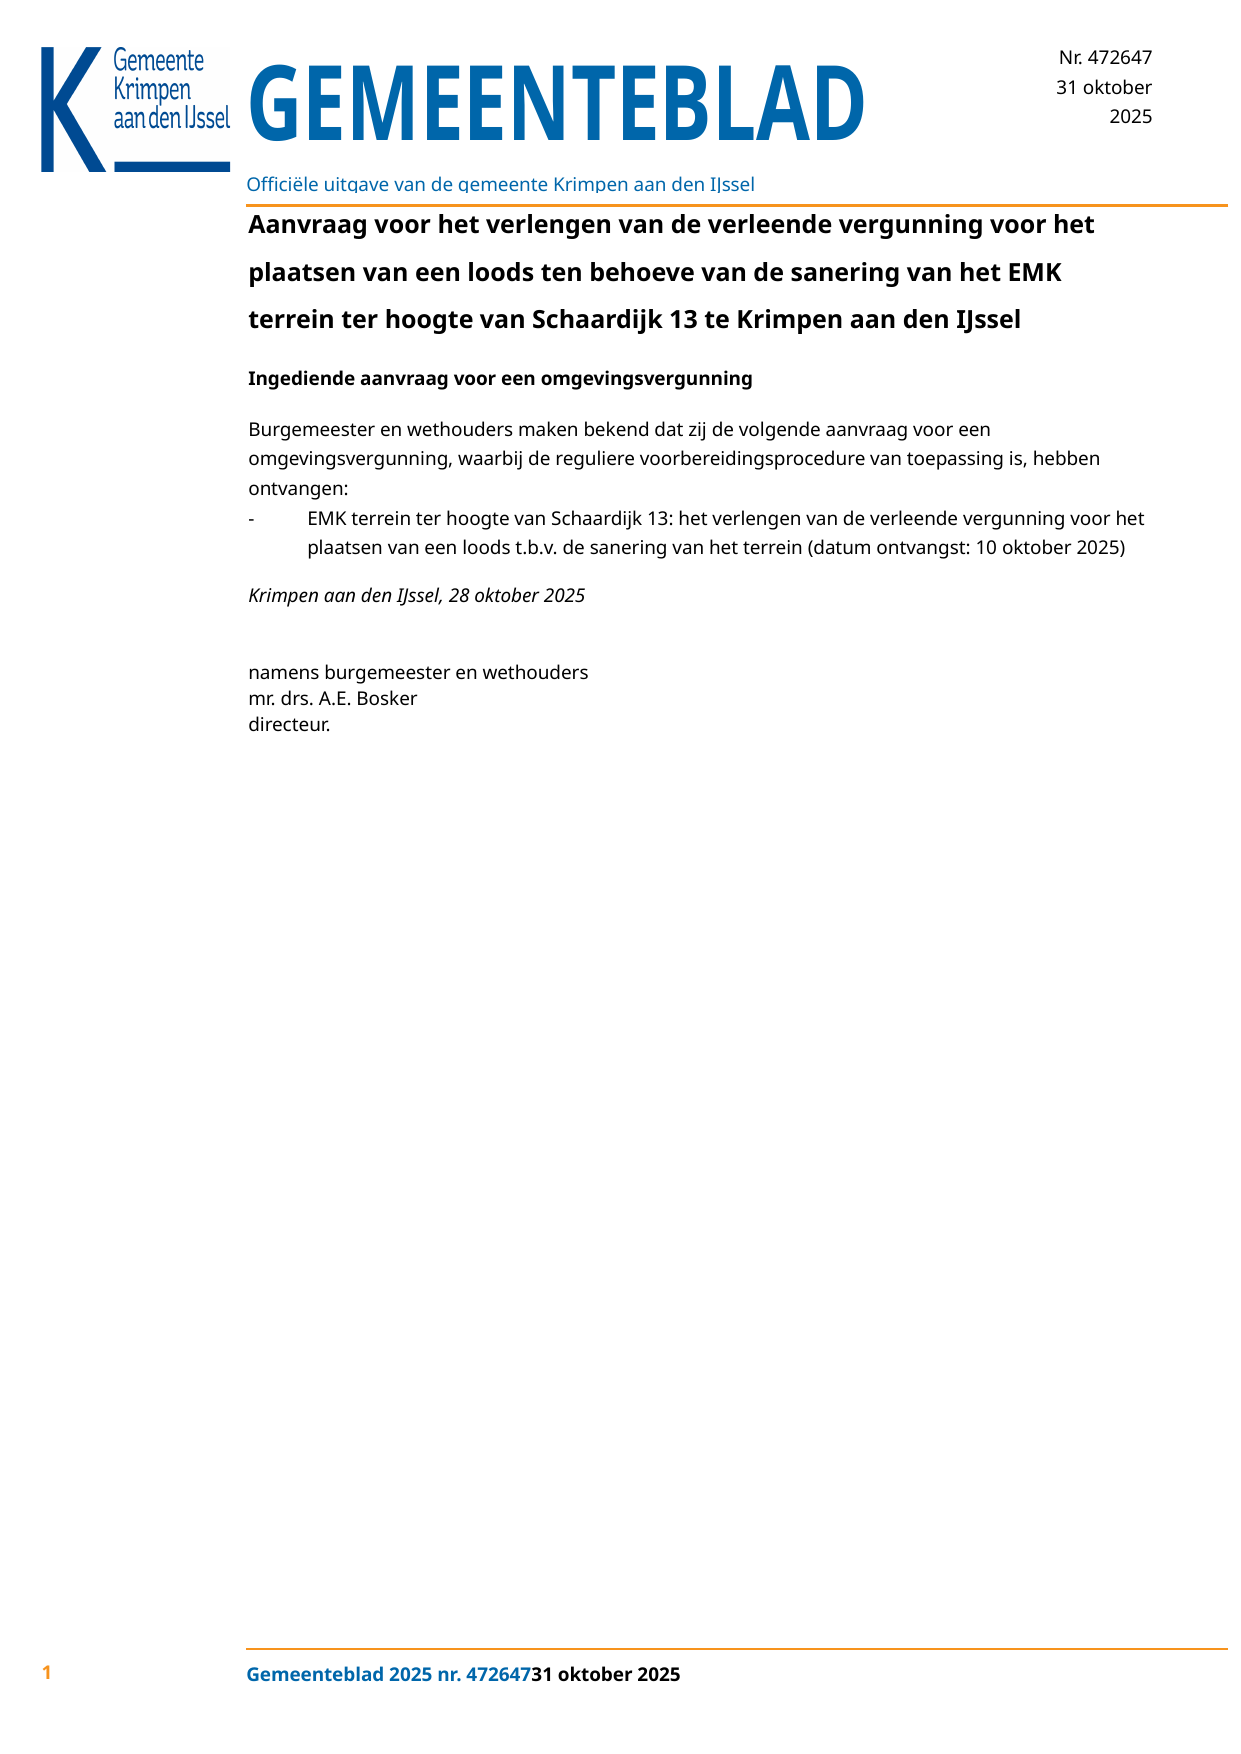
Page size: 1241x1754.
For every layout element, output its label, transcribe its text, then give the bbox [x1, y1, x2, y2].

text Burgemeester en wethouders maken bekend dat zij de volgende aanvraag voor een omgevingsvergunning, waarbij de reguliere voorbereidingsprocedure van toepassing is, hebben ontvangen: [248, 416, 1152, 501]
text Ingediende aanvraag voor een omgevingsvergunning [248, 366, 1152, 391]
picture [41, 47, 231, 172]
text Krimpen aan den IJssel, 28 oktober 2025 [248, 582, 1152, 608]
text namens burgemeester en wethouders [248, 659, 1152, 685]
text Aanvraag voor het verlengen van de verleende vergunning voor het plaatsen van een loods ten behoeve van de sanering van het EMK terrein ter hoogte van Schaardijk 13 te Krimpen aan den IJssel [248, 207, 1152, 336]
list EMK terrein ter hoogte van Schaardijk 13: het verlengen van de verleende vergunning voor het plaatsen van een loods t.b.v. de sanering van het terrein (datum ontvangst: 10 oktober 2025) [248, 505, 1152, 560]
text directeur. [248, 711, 1152, 736]
text mr. drs. A.E. Bosker [248, 685, 1152, 711]
